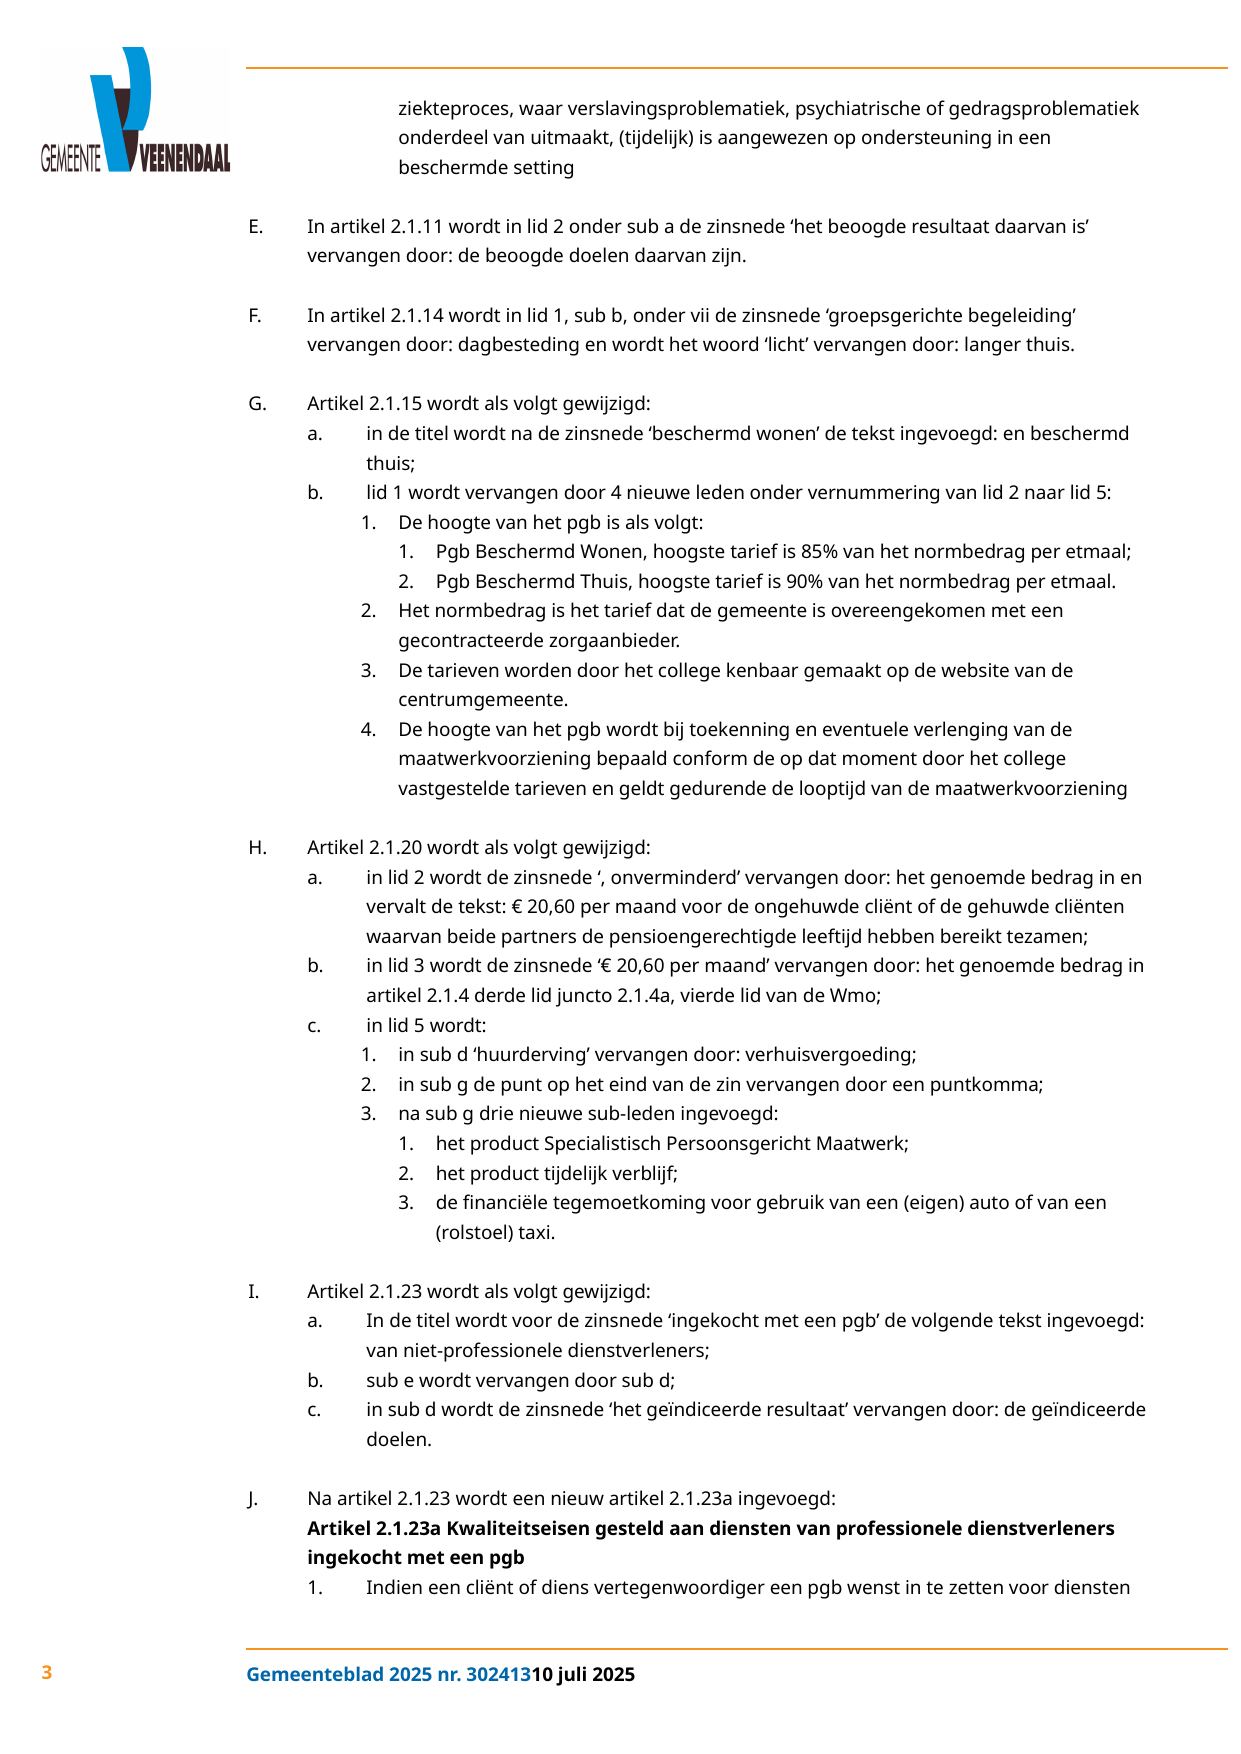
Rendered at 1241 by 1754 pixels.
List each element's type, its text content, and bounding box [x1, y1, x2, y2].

list in de titel wordt na de zinsnede ‘beschermd wonen’ de tekst ingevoegd: en beschermd thuis; [307, 420, 1152, 476]
list in sub g de punt op het eind van de zin vervangen door een puntkomma; [361, 1071, 1152, 1097]
list Pgb Beschermd Thuis, hoogste tarief is 90% van het normbedrag per etmaal. [398, 568, 1152, 594]
list Artikel 2.1.23 wordt als volgt gewijzigd: [248, 1278, 1152, 1304]
list in sub d ‘huurderving’ vervangen door: verhuisvergoeding; [361, 1041, 1152, 1067]
picture [41, 47, 130, 172]
list de financiële tegemoetkoming voor gebruik van een (eigen) auto of van een (rolstoel) taxi. [398, 1189, 1152, 1245]
picture [123, 47, 231, 172]
list na sub g drie nieuwe sub-leden ingevoegd: [361, 1101, 1152, 1126]
list Na artikel 2.1.23 wordt een nieuw artikel 2.1.23a ingevoegd: [248, 1485, 1152, 1511]
list Het normbedrag is het tarief dat de gemeente is overeengekomen met een gecontracteerde zorgaanbieder. [361, 598, 1152, 653]
list het product tijdelijk verblijf; [398, 1160, 1152, 1186]
list De hoogte van het pgb wordt bij toekenning en eventuele verlenging van de maatwerkvoorziening bepaald conform de op dat moment door het college vastgestelde tarieven en geldt gedurende de looptijd van de maatwerkvoorziening [361, 716, 1152, 801]
list In artikel 2.1.14 wordt in lid 1, sub b, onder vii de zinsnede ‘groepsgerichte begeleiding’ vervangen door: dagbesteding en wordt het woord ‘licht’ vervangen door: langer thuis. [248, 302, 1152, 357]
list De hoogte van het pgb is als volgt: [361, 509, 1152, 535]
list in lid 2 wordt de zinsnede ‘, onverminderd’ vervangen door: het genoemde bedrag in en vervalt de tekst: € 20,60 per maand voor de ongehuwde cliënt of de gehuwde cliënten waarvan beide partners de pensioengerechtigde leeftijd hebben bereikt tezamen; [307, 864, 1152, 949]
list het product Specialistisch Persoonsgericht Maatwerk; [398, 1130, 1152, 1156]
list ziekteproces, waar verslavingsproblematiek, psychiatrische of gedragsproblematiek onderdeel van uitmaakt, (tijdelijk) is aangewezen op ondersteuning in een beschermde setting [361, 95, 1152, 180]
list Artikel 2.1.23a Kwaliteitseisen gesteld aan diensten van professionele dienstverleners ingekocht met een pgb [248, 1515, 1152, 1570]
list lid 1 wordt vervangen door 4 nieuwe leden onder vernummering van lid 2 naar lid 5: [307, 479, 1152, 505]
list in sub d wordt de zinsnede ‘het geïndiceerde resultaat’ vervangen door: de geïndiceerde doelen. [307, 1396, 1152, 1452]
list In artikel 2.1.11 wordt in lid 2 onder sub a de zinsnede ‘het beoogde resultaat daarvan is’ vervangen door: de beoogde doelen daarvan zijn. [248, 213, 1152, 268]
list Indien een cliënt of diens vertegenwoordiger een pgb wenst in te zetten voor diensten [307, 1574, 1152, 1600]
list in lid 5 wordt: [307, 1012, 1152, 1038]
list Pgb Beschermd Wonen, hoogste tarief is 85% van het normbedrag per etmaal; [398, 538, 1152, 564]
list Artikel 2.1.15 wordt als volgt gewijzigd: [248, 391, 1152, 416]
list Artikel 2.1.20 wordt als volgt gewijzigd: [248, 834, 1152, 860]
list sub e wordt vervangen door sub d; [307, 1367, 1152, 1393]
list In de titel wordt voor de zinsnede ‘ingekocht met een pgb’ de volgende tekst ingevoegd: van niet-professionele dienstverleners; [307, 1308, 1152, 1363]
list in lid 3 wordt de zinsnede ‘€ 20,60 per maand’ vervangen door: het genoemde bedrag in artikel 2.1.4 derde lid juncto 2.1.4a, vierde lid van de Wmo; [307, 953, 1152, 1008]
list De tarieven worden door het college kenbaar gemaakt op de website van de centrumgemeente. [361, 657, 1152, 712]
